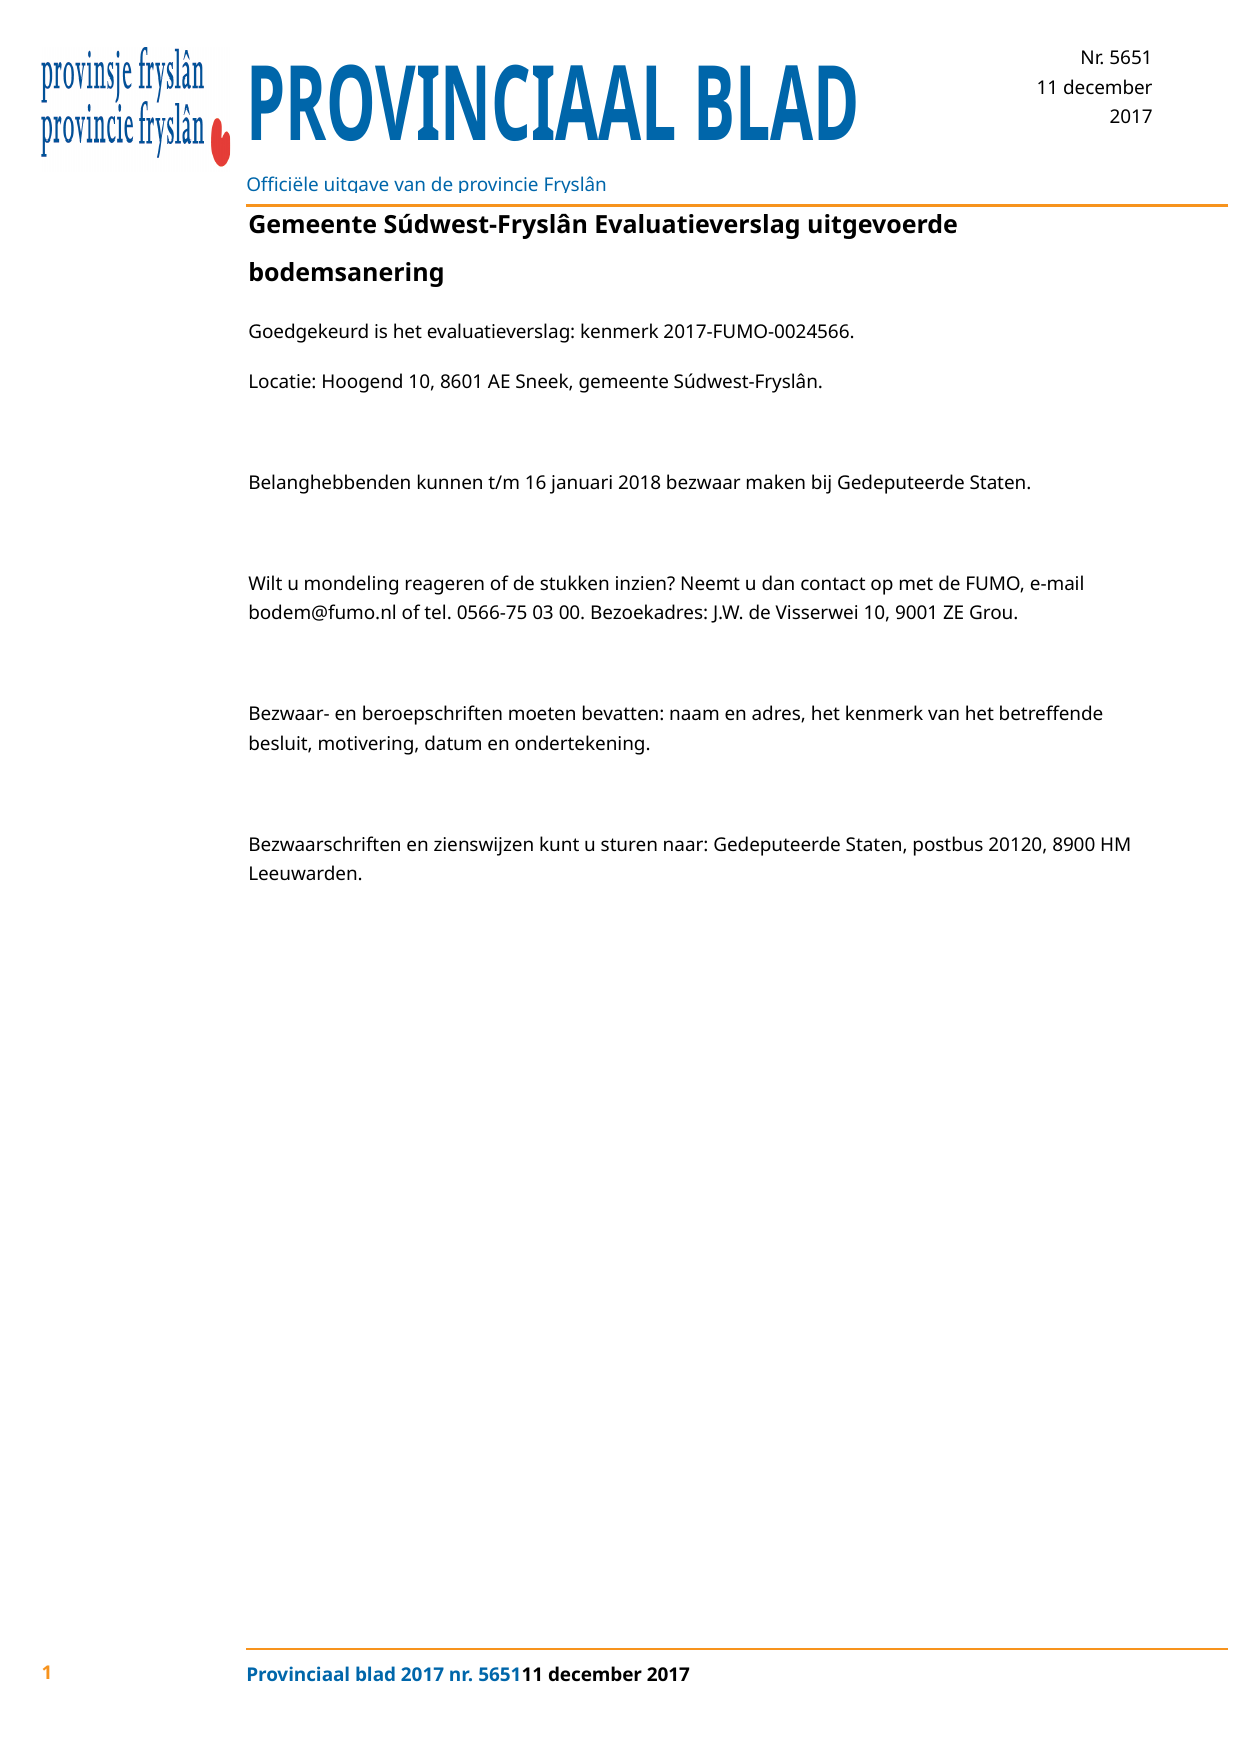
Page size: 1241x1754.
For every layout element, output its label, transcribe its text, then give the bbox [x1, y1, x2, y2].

text Belanghebbenden kunnen t/m 16 januari 2018 bezwaar maken bij Gedeputeerde Staten. [248, 469, 1152, 495]
text Goedgekeurd is het evaluatieverslag: kenmerk 2017-FUMO-0024566. [248, 318, 1152, 344]
text Bezwaarschriften en zienswijzen kunt u sturen naar: Gedeputeerde Staten, postbus 20120, 8900 HM Leeuwarden. [248, 831, 1152, 886]
text Wilt u mondeling reageren of de stukken inzien? Neemt u dan contact op met de FUMO, e-mail bodem@fumo.nl of tel. 0566-75 03 00. Bezoekadres: J.W. de Visserwei 10, 9001 ZE Grou. [248, 570, 1152, 625]
picture [41, 47, 231, 172]
text Gemeente Súdwest-Fryslân Evaluatieverslag uitgevoerde bodemsanering [248, 207, 1152, 288]
text Locatie: Hoogend 10, 8601 AE Sneek, gemeente Súdwest-Fryslân. [248, 368, 1152, 394]
text Bezwaar- en beroepschriften moeten bevatten: naam en adres, het kenmerk van het betreffende besluit, motivering, datum en ondertekening. [248, 700, 1152, 756]
